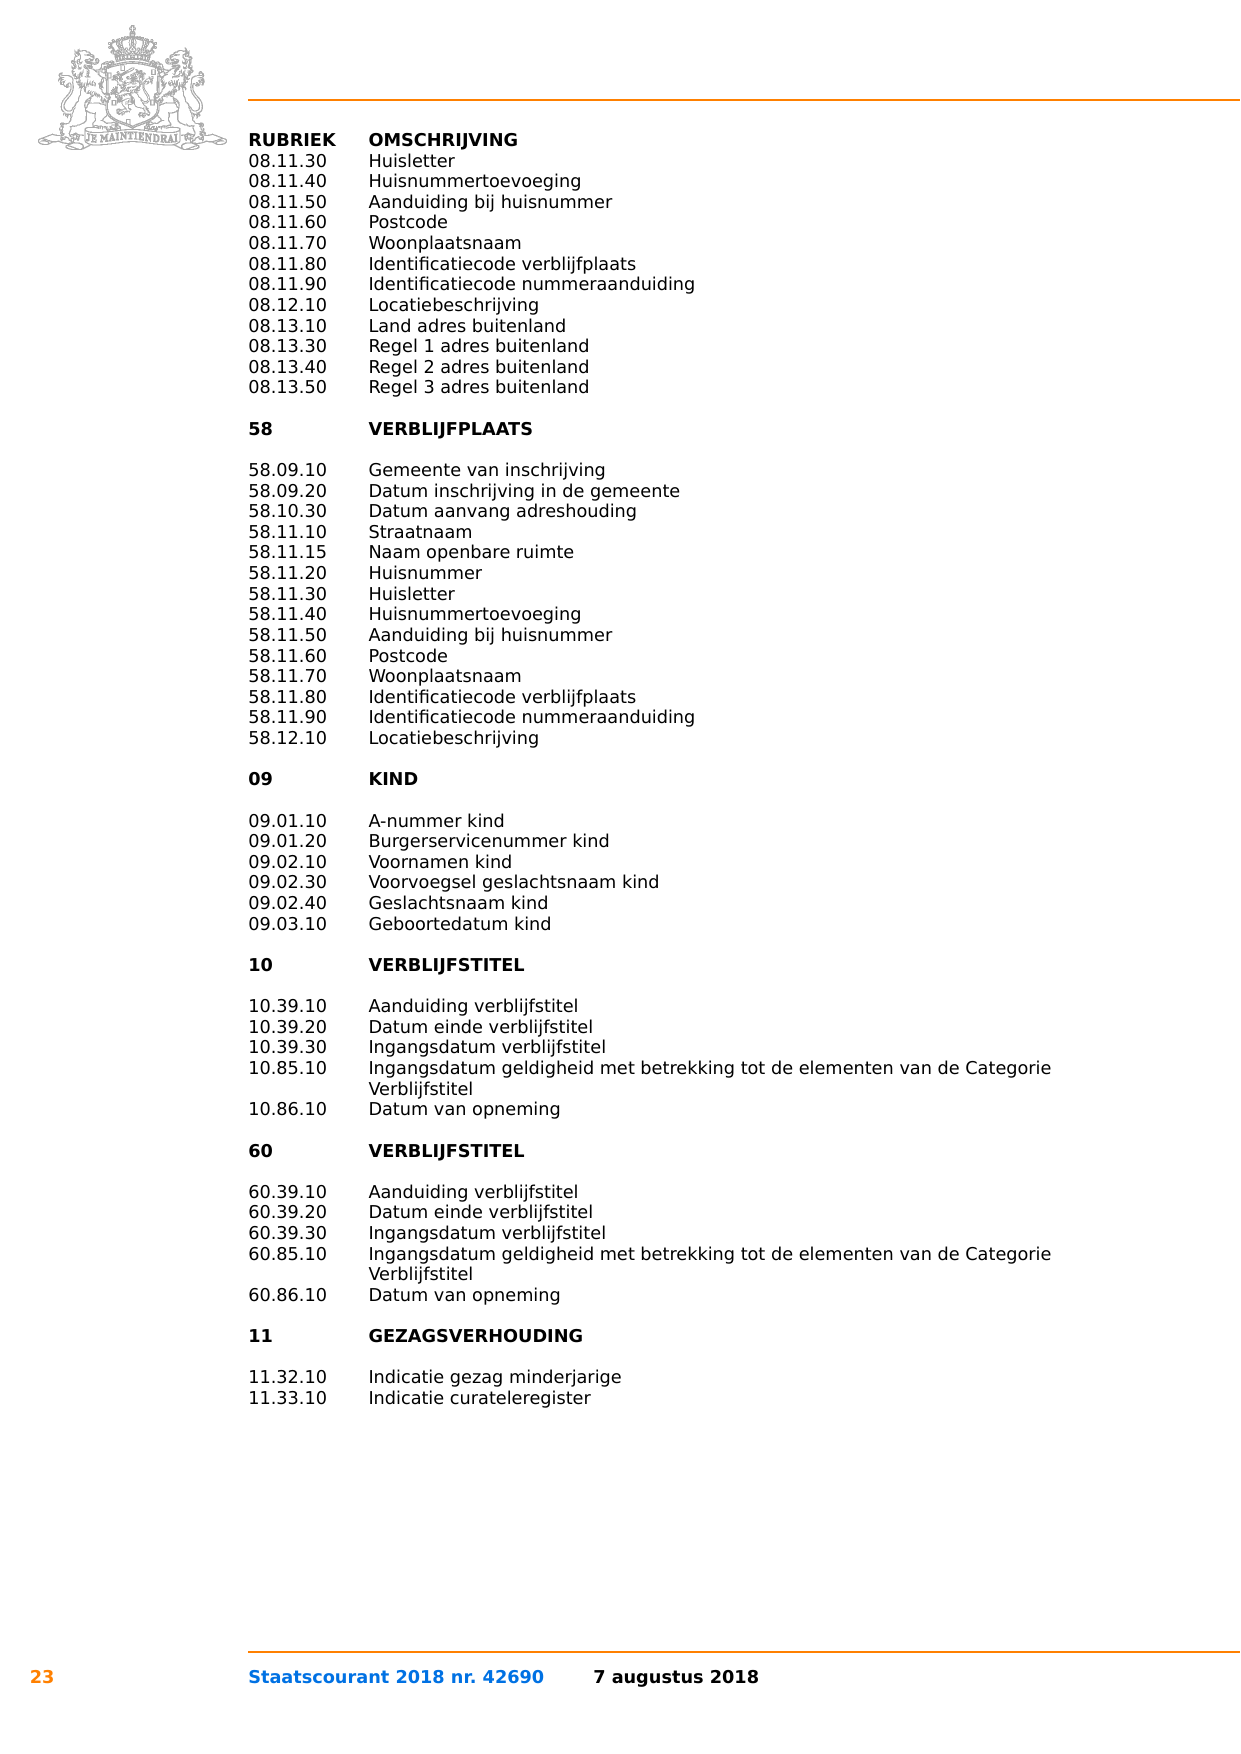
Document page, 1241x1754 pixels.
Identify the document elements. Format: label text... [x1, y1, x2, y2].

table_cell Ingangsdatum verblijfstitel [363, 1038, 1163, 1058]
table_cell VERBLIJFSTITEL [363, 955, 1163, 976]
table_cell Identificatiecode verblijfplaats [363, 254, 1163, 274]
table_cell 60.39.20 [248, 1203, 362, 1223]
table_cell Huisletter [363, 151, 1163, 171]
table_cell [248, 934, 362, 955]
table_cell 58.10.30 [248, 501, 362, 522]
table_cell 11.33.10 [248, 1388, 362, 1409]
table_cell 58.09.20 [248, 481, 362, 501]
table_cell [363, 439, 1163, 460]
table_cell 58.11.15 [248, 543, 362, 563]
table_cell Datum aanvang adreshouding [363, 501, 1163, 522]
table_cell Identificatiecode verblijfplaats [363, 687, 1163, 707]
table_cell Gemeente van inschrijving [363, 460, 1163, 481]
table_cell [248, 790, 362, 811]
table_cell [248, 1120, 362, 1141]
table_cell 60 [248, 1141, 362, 1161]
table_cell Aanduiding bij huisnummer [363, 625, 1163, 646]
table_cell [248, 398, 362, 419]
table_cell 08.13.40 [248, 357, 362, 377]
table_cell 58.09.10 [248, 460, 362, 481]
table_cell 10.39.10 [248, 996, 362, 1017]
table_cell Aanduiding bij huisnummer [363, 192, 1163, 212]
table_cell Datum inschrijving in de gemeente [363, 481, 1163, 501]
table_cell Land adres buitenland [363, 316, 1163, 336]
table_cell [363, 934, 1163, 955]
table_cell 58.11.50 [248, 625, 362, 646]
table_cell 08.13.50 [248, 378, 362, 398]
table_cell 08.11.50 [248, 192, 362, 212]
table_cell Burgerservicenummer kind [363, 831, 1163, 852]
table_cell 58.11.70 [248, 666, 362, 687]
table_cell [248, 1306, 362, 1326]
table_cell Postcode [363, 213, 1163, 233]
table_cell [363, 398, 1163, 419]
table_cell 10 [248, 955, 362, 976]
table_cell Ingangsdatum verblijfstitel [363, 1223, 1163, 1244]
table_cell 10.86.10 [248, 1099, 362, 1120]
table_cell 58.12.10 [248, 728, 362, 749]
table_cell 08.11.60 [248, 213, 362, 233]
table_cell Huisnummertoevoeging [363, 604, 1163, 625]
table_cell [363, 749, 1163, 769]
table_cell 09.02.30 [248, 873, 362, 893]
table_cell [363, 976, 1163, 996]
table_cell [363, 1161, 1163, 1182]
table_cell 08.12.10 [248, 295, 362, 316]
table_cell 08.11.90 [248, 274, 362, 295]
table_cell 09.02.10 [248, 852, 362, 872]
table_cell [248, 439, 362, 460]
table_cell Datum van opneming [363, 1099, 1163, 1120]
table_cell 09.03.10 [248, 914, 362, 934]
table_header RUBRIEK [248, 130, 362, 151]
table_cell KIND [363, 769, 1163, 790]
table_cell Ingangsdatum geldigheid met betrekking tot de elementen van de Categorie Verblijfstitel [363, 1244, 1163, 1285]
table_cell Regel 3 adres buitenland [363, 378, 1163, 398]
table_cell 08.11.80 [248, 254, 362, 274]
table_cell Regel 1 adres buitenland [363, 336, 1163, 357]
table_cell 11.32.10 [248, 1368, 362, 1388]
table_cell [248, 976, 362, 996]
table_cell A-nummer kind [363, 811, 1163, 831]
table_cell Postcode [363, 646, 1163, 666]
table_cell Identificatiecode nummeraanduiding [363, 708, 1163, 728]
table_cell Locatiebeschrijving [363, 728, 1163, 749]
table_cell Huisletter [363, 584, 1163, 604]
table_cell 58.11.80 [248, 687, 362, 707]
table_cell 60.39.10 [248, 1182, 362, 1202]
table_cell Aanduiding verblijfstitel [363, 996, 1163, 1017]
table_cell [363, 1120, 1163, 1141]
table_cell GEZAGSVERHOUDING [363, 1326, 1163, 1347]
table_cell 60.85.10 [248, 1244, 362, 1285]
table_cell 09.02.40 [248, 893, 362, 914]
table_cell 58.11.40 [248, 604, 362, 625]
table_cell 09.01.10 [248, 811, 362, 831]
table_cell 58.11.20 [248, 563, 362, 584]
table_cell VERBLIJFPLAATS [363, 419, 1163, 439]
table_cell 60.86.10 [248, 1285, 362, 1306]
table_cell [248, 749, 362, 769]
table_cell Voorvoegsel geslachtsnaam kind [363, 873, 1163, 893]
table_cell Woonplaatsnaam [363, 666, 1163, 687]
table_cell Huisnummertoevoeging [363, 171, 1163, 192]
table_cell [363, 790, 1163, 811]
table_cell 08.11.70 [248, 233, 362, 254]
table_cell 58.11.60 [248, 646, 362, 666]
table_cell Huisnummer [363, 563, 1163, 584]
table_cell Regel 2 adres buitenland [363, 357, 1163, 377]
table_cell Indicatie gezag minderjarige [363, 1368, 1163, 1388]
table_cell 09.01.20 [248, 831, 362, 852]
table_header OMSCHRIJVING [363, 130, 1163, 151]
picture [38, 25, 227, 150]
table_cell 08.13.30 [248, 336, 362, 357]
table_cell 08.13.10 [248, 316, 362, 336]
table_cell Datum van opneming [363, 1285, 1163, 1306]
table_cell Identificatiecode nummeraanduiding [363, 274, 1163, 295]
table_cell 58.11.90 [248, 708, 362, 728]
table_cell Locatiebeschrijving [363, 295, 1163, 316]
table_cell Ingangsdatum geldigheid met betrekking tot de elementen van de Categorie Verblijfstitel [363, 1058, 1163, 1099]
table_cell Geboortedatum kind [363, 914, 1163, 934]
table_cell Indicatie curateleregister [363, 1388, 1163, 1409]
table_cell Naam openbare ruimte [363, 543, 1163, 563]
table_cell 60.39.30 [248, 1223, 362, 1244]
table_cell Voornamen kind [363, 852, 1163, 872]
table_cell Datum einde verblijfstitel [363, 1017, 1163, 1037]
table_cell Geslachtsnaam kind [363, 893, 1163, 914]
table_cell 10.39.30 [248, 1038, 362, 1058]
table_cell [248, 1161, 362, 1182]
table_cell 10.39.20 [248, 1017, 362, 1037]
table_cell 09 [248, 769, 362, 790]
table_cell 58 [248, 419, 362, 439]
table_cell VERBLIJFSTITEL [363, 1141, 1163, 1161]
table_cell [248, 1347, 362, 1367]
table_cell 11 [248, 1326, 362, 1347]
table_cell [363, 1347, 1163, 1367]
table_cell Aanduiding verblijfstitel [363, 1182, 1163, 1202]
table_cell Datum einde verblijfstitel [363, 1203, 1163, 1223]
table_cell 58.11.10 [248, 522, 362, 542]
table_cell 10.85.10 [248, 1058, 362, 1099]
table_cell Straatnaam [363, 522, 1163, 542]
table_cell Woonplaatsnaam [363, 233, 1163, 254]
table_cell 58.11.30 [248, 584, 362, 604]
table_cell 08.11.40 [248, 171, 362, 192]
table_cell 08.11.30 [248, 151, 362, 171]
table_cell [363, 1306, 1163, 1326]
